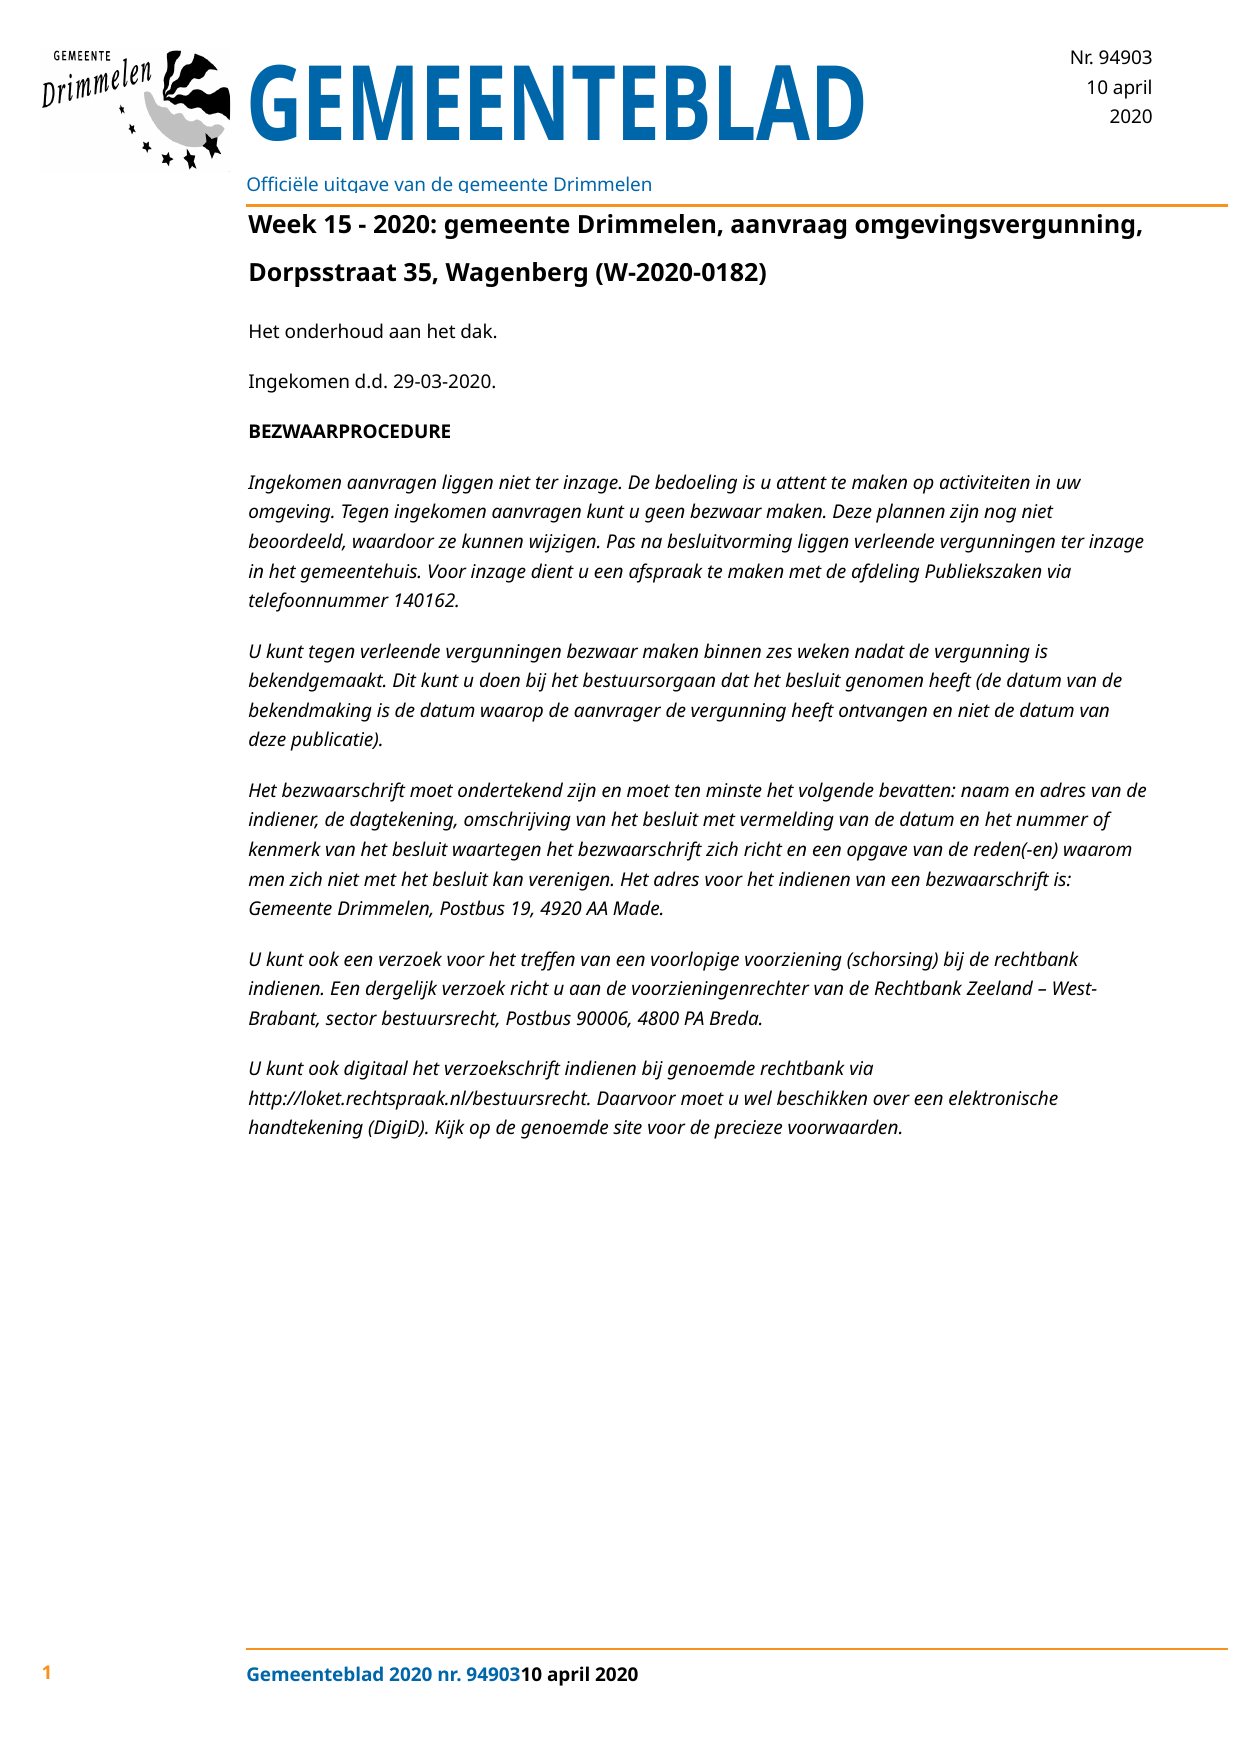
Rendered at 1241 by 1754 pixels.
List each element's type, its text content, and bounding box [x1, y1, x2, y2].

text Week 15 - 2020: gemeente Drimmelen, aanvraag omgevingsvergunning, Dorpsstraat 35, Wagenberg (W-2020-0182) [248, 207, 1152, 288]
text U kunt ook een verzoek voor het treffen van een voorlopige voorziening (schorsing) bij de rechtbank indienen. Een dergelijk verzoek richt u aan de voorzieningenrechter van de Rechtbank Zeeland – West-Brabant, sector bestuursrecht, Postbus 90006, 4800 PA Breda. [248, 946, 1152, 1031]
text U kunt tegen verleende vergunningen bezwaar maken binnen zes weken nadat de vergunning is bekendgemaakt. Dit kunt u doen bij het bestuursorgaan dat het besluit genomen heeft (de datum van de bekendmaking is de datum waarop de aanvrager de vergunning heeft ontvangen en niet de datum van deze publicatie). [248, 638, 1152, 752]
text U kunt ook digitaal het verzoekschrift indienen bij genoemde rechtbank via http://loket.rechtspraak.nl/bestuursrecht. Daarvoor moet u wel beschikken over een elektronische handtekening (DigiD). Kijk op de genoemde site voor de precieze voorwaarden. [248, 1055, 1152, 1140]
text BEZWAARPROCEDURE [248, 419, 1152, 444]
text Ingekomen d.d. 29-03-2020. [248, 368, 1152, 394]
text Het bezwaarschrift moet ondertekend zijn en moet ten minste het volgende bevatten: naam en adres van de indiener, de dagtekening, omschrijving van het besluit met vermelding van de datum en het nummer of kenmerk van het besluit waartegen het bezwaarschrift zich richt en een opgave van de reden(-en) waarom men zich niet met het besluit kan verenigen. Het adres voor het indienen van een bezwaarschrift is: Gemeente Drimmelen, Postbus 19, 4920 AA Made. [248, 777, 1152, 921]
text Het onderhoud aan het dak. [248, 318, 1152, 344]
picture [41, 47, 231, 172]
text Ingekomen aanvragen liggen niet ter inzage. De bedoeling is u attent te maken op activiteiten in uw omgeving. Tegen ingekomen aanvragen kunt u geen bezwaar maken. Deze plannen zijn nog niet beoordeeld, waardoor ze kunnen wijzigen. Pas na besluitvorming liggen verleende vergunningen ter inzage in het gemeentehuis. Voor inzage dient u een afspraak te maken met de afdeling Publiekszaken via telefoonnummer 140162. [248, 469, 1152, 613]
